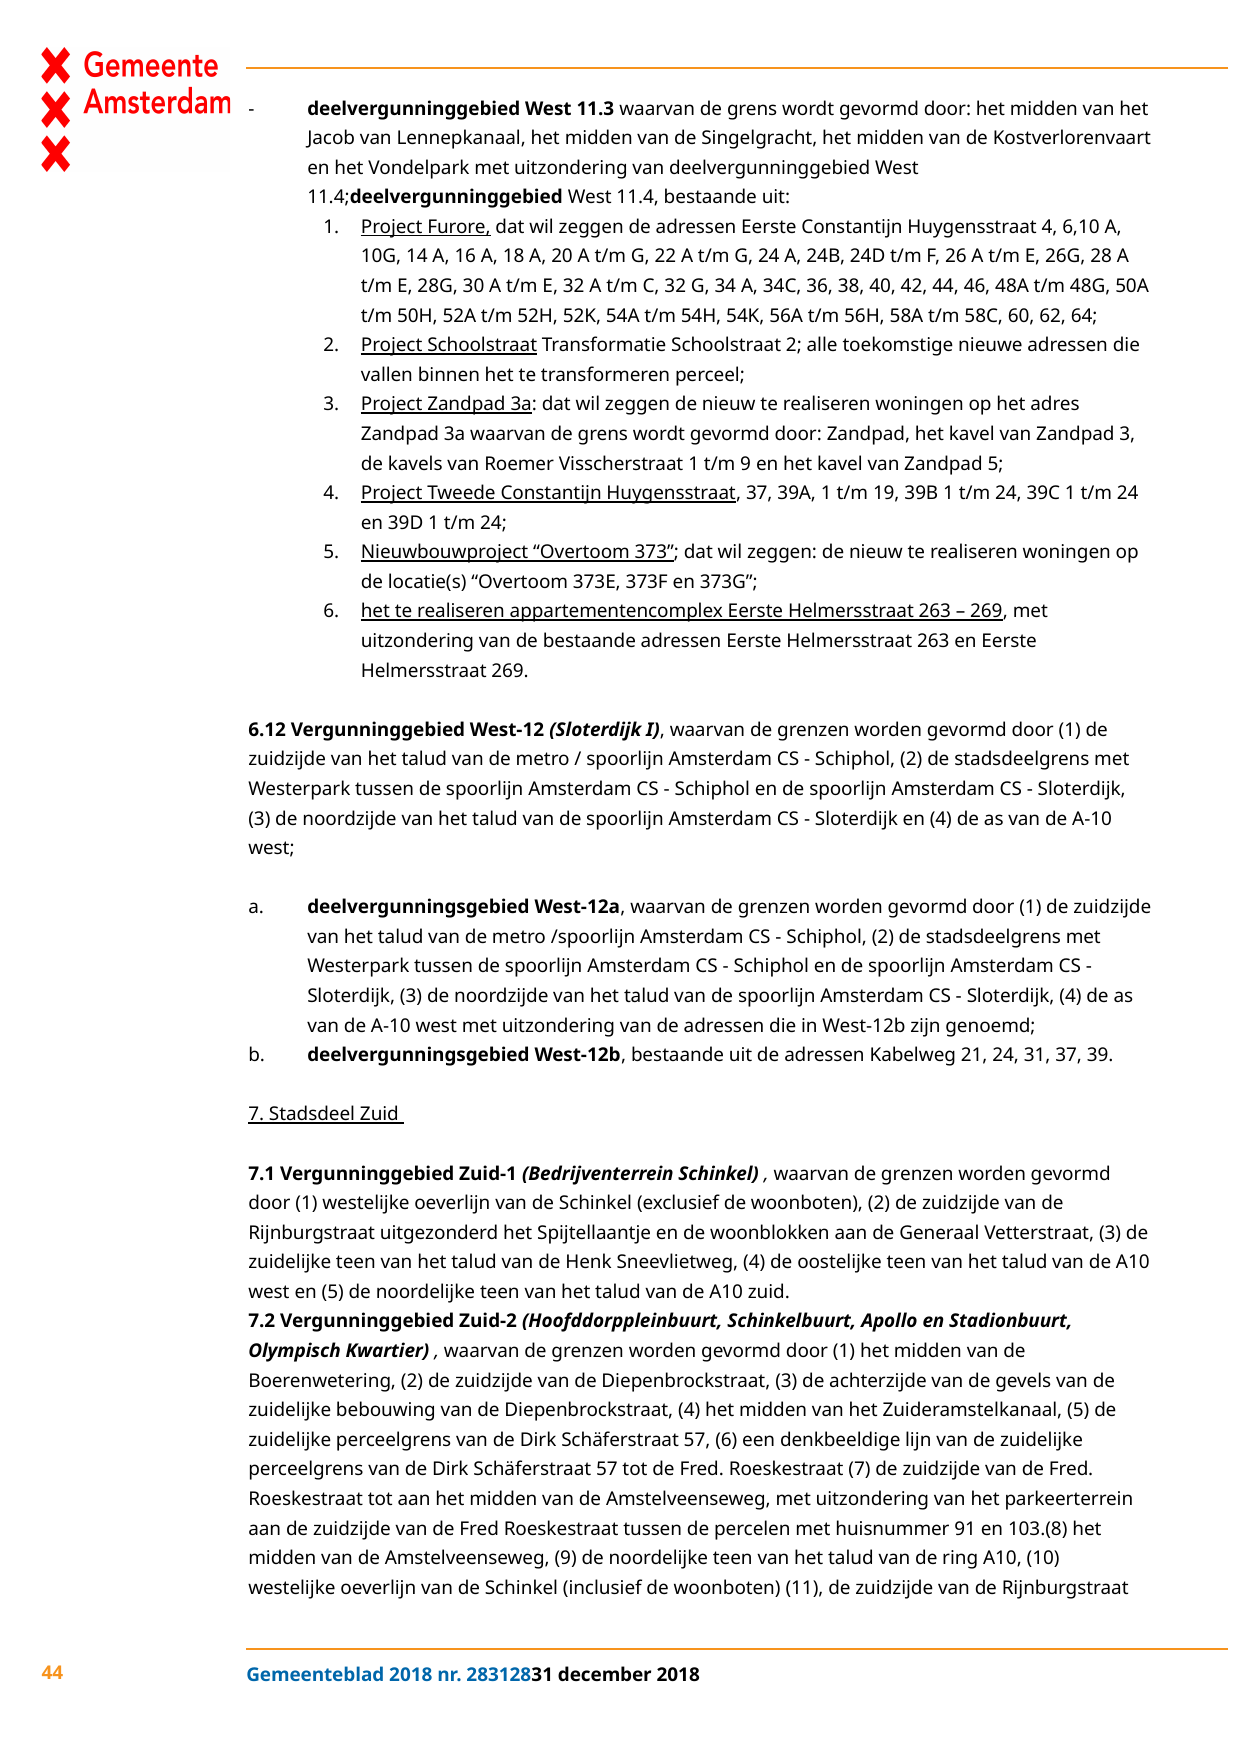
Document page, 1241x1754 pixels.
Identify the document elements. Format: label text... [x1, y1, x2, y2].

picture [41, 47, 231, 172]
list Project Furore, dat wil zeggen de adressen Eerste Constantijn Huygensstraat 4, 6,10 A, 10G, 14 A, 16 A, 18 A, 20 A t/m G, 22 A t/m G, 24 A, 24B, 24D t/m F, 26 A t/m E, 26G, 28 A t/m E, 28G, 30 A t/m E, 32 A t/m C, 32 G, 34 A, 34C, 36, 38, 40, 42, 44, 46, 48A t/m 48G, 50A t/m 50H, 52A t/m 52H, 52K, 54A t/m 54H, 54K, 56A t/m 56H, 58A t/m 58C, 60, 62, 64; [323, 213, 1152, 328]
text 6.12 Vergunninggebied West-12 (Sloterdijk I), waarvan de grenzen worden gevormd door (1) de zuidzijde van het talud van de metro / spoorlijn Amsterdam CS - Schiphol, (2) de stadsdeelgrens met Westerpark tussen de spoorlijn Amsterdam CS - Schiphol en de spoorlijn Amsterdam CS - Sloterdijk, (3) de noordzijde van het talud van de spoorlijn Amsterdam CS - Sloterdijk en (4) de as van de A-10 west; [248, 716, 1152, 860]
text 7.1 Vergunninggebied Zuid-1 (Bedrijventerrein Schinkel) , waarvan de grenzen worden gevormd door (1) westelijke oeverlijn van de Schinkel (exclusief de woonboten), (2) de zuidzijde van de Rijnburgstraat uitgezonderd het Spijtellaantje en de woonblokken aan de Generaal Vetterstraat, (3) de zuidelijke teen van het talud van de Henk Sneevlietweg, (4) de oostelijke teen van het talud van de A10 west en (5) de noordelijke teen van het talud van de A10 zuid. [248, 1160, 1152, 1304]
text 7.2 Vergunninggebied Zuid-2 (Hoofddorppleinbuurt, Schinkelbuurt, Apollo en Stadionbuurt, Olympisch Kwartier) , waarvan de grenzen worden gevormd door (1) het midden van de Boerenwetering, (2) de zuidzijde van de Diepenbrockstraat, (3) de achterzijde van de gevels van de zuidelijke bebouwing van de Diepenbrockstraat, (4) het midden van het Zuideramstelkanaal, (5) de zuidelijke perceelgrens van de Dirk Schäferstraat 57, (6) een denkbeeldige lijn van de zuidelijke perceelgrens van de Dirk Schäferstraat 57 tot de Fred. Roeskestraat (7) de zuidzijde van de Fred. Roeskestraat tot aan het midden van de Amstelveenseweg, met uitzondering van het parkeerterrein aan de zuidzijde van de Fred Roeskestraat tussen de percelen met huisnummer 91 en 103.(8) het midden van de Amstelveenseweg, (9) de noordelijke teen van het talud van de ring A10, (10) westelijke oeverlijn van de Schinkel (inclusief de woonboten) (11), de zuidzijde van de Rijnburgstraat [248, 1308, 1152, 1600]
list Project Zandpad 3a: dat wil zeggen de nieuw te realiseren woningen op het adres Zandpad 3a waarvan de grens wordt gevormd door: Zandpad, het kavel van Zandpad 3, de kavels van Roemer Visscherstraat 1 t/m 9 en het kavel van Zandpad 5; [323, 391, 1152, 476]
text 7. Stadsdeel Zuid [248, 1101, 1152, 1126]
list deelvergunninggebied West 11.3 waarvan de grens wordt gevormd door: het midden van het Jacob van Lennepkanaal, het midden van de Singelgracht, het midden van de Kostverlorenvaart en het Vondelpark met uitzondering van deelvergunninggebied West 11.4;deelvergunninggebied West 11.4, bestaande uit: [248, 95, 1152, 209]
list deelvergunningsgebied West-12a, waarvan de grenzen worden gevormd door (1) de zuidzijde van het talud van de metro /spoorlijn Amsterdam CS - Schiphol, (2) de stadsdeelgrens met Westerpark tussen de spoorlijn Amsterdam CS - Schiphol en de spoorlijn Amsterdam CS - Sloterdijk, (3) de noordzijde van het talud van de spoorlijn Amsterdam CS - Sloterdijk, (4) de as van de A-10 west met uitzondering van de adressen die in West-12b zijn genoemd; [248, 893, 1152, 1038]
list Nieuwbouwproject “Overtoom 373”; dat wil zeggen: de nieuw te realiseren woningen op de locatie(s) “Overtoom 373E, 373F en 373G”; [323, 538, 1152, 594]
list Project Schoolstraat Transformatie Schoolstraat 2; alle toekomstige nieuwe adressen die vallen binnen het te transformeren perceel; [323, 331, 1152, 387]
list het te realiseren appartementencomplex Eerste Helmersstraat 263 – 269, met uitzondering van de bestaande adressen Eerste Helmersstraat 263 en Eerste Helmersstraat 269. [323, 598, 1152, 683]
list Project Tweede Constantijn Huygensstraat, 37, 39A, 1 t/m 19, 39B 1 t/m 24, 39C 1 t/m 24 en 39D 1 t/m 24; [323, 479, 1152, 535]
list deelvergunningsgebied West-12b, bestaande uit de adressen Kabelweg 21, 24, 31, 37, 39. [248, 1041, 1152, 1067]
